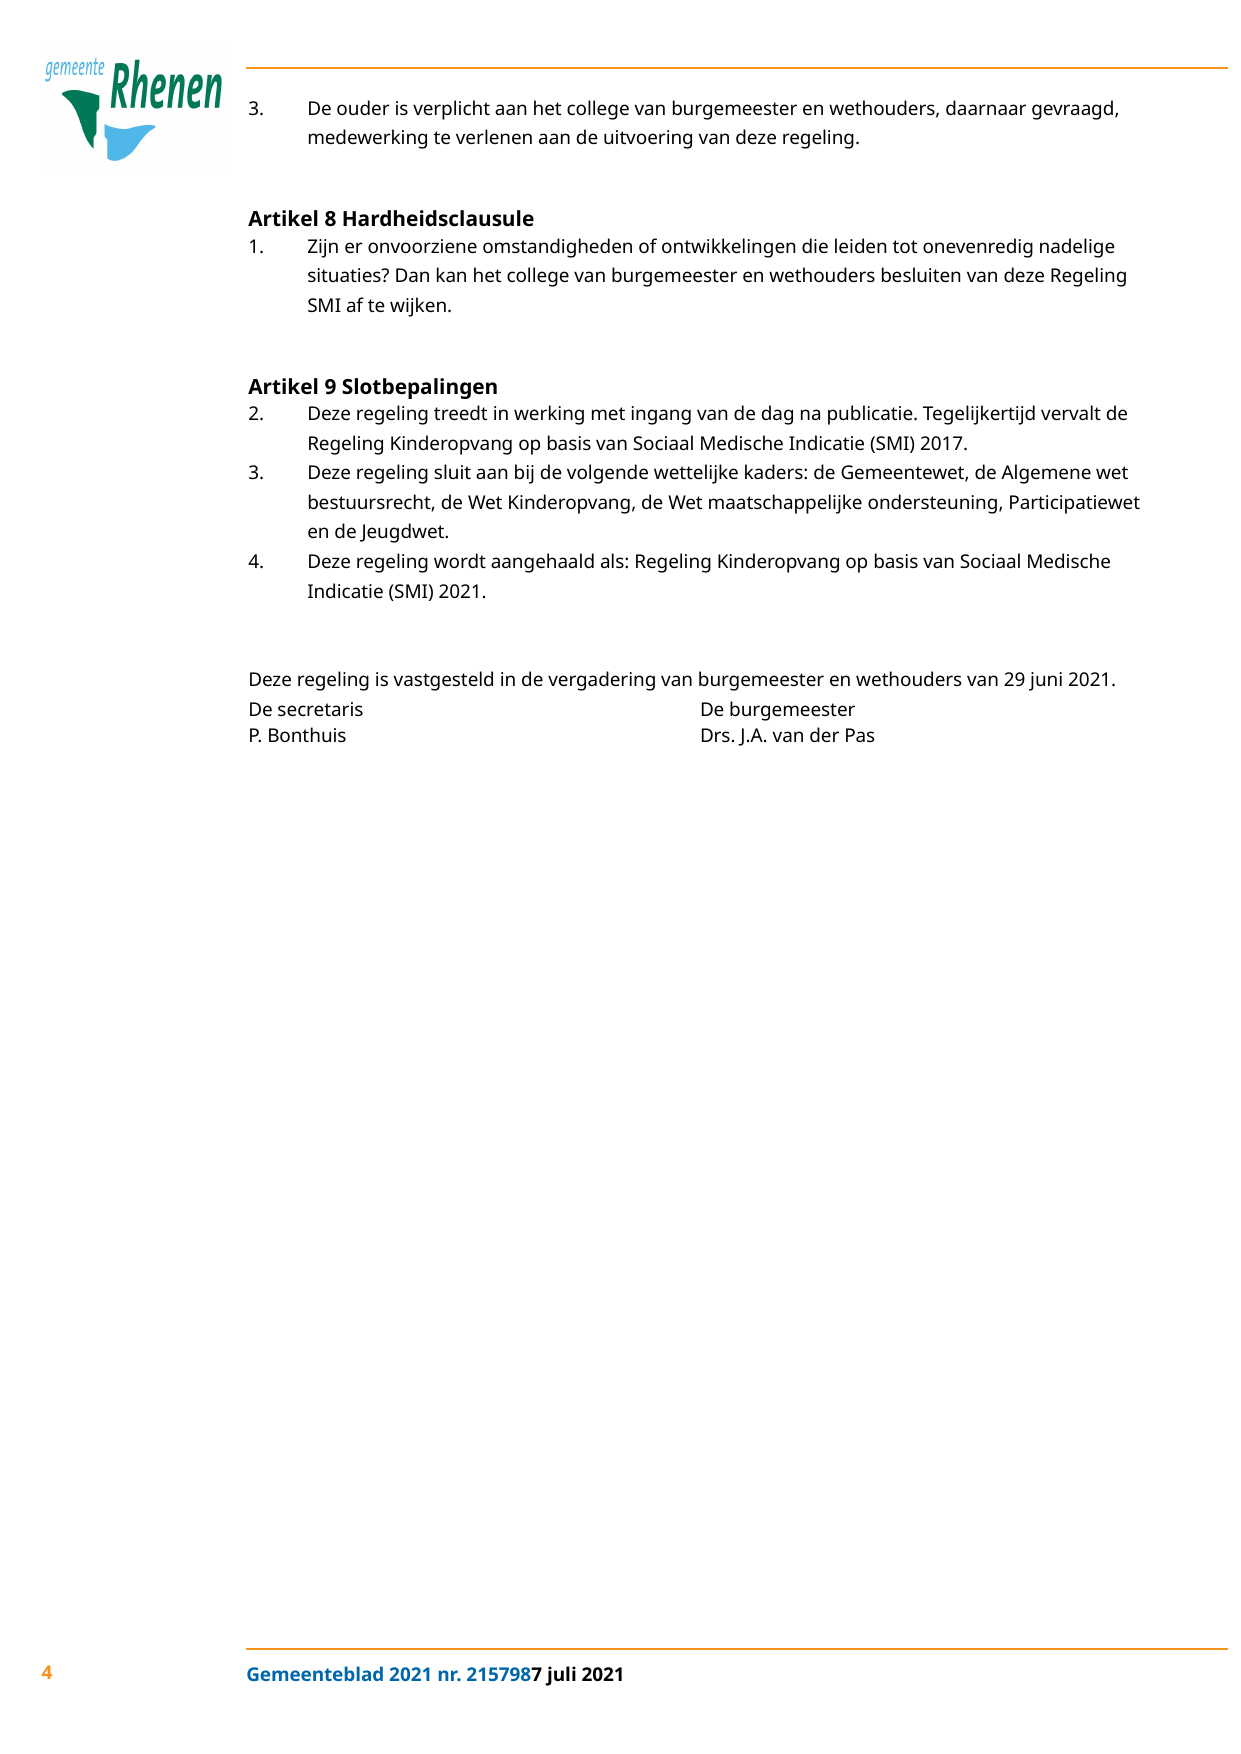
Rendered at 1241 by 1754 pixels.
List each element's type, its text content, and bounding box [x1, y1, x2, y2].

table_cell P. Bonthuis [248, 722, 700, 748]
text Artikel 9 Slotbepalingen [248, 372, 1152, 400]
table_header De burgemeester [700, 696, 1152, 722]
table_header De secretaris [248, 696, 700, 722]
list Deze regeling sluit aan bij de volgende wettelijke kaders: de Gemeentewet, de Algemene wet bestuursrecht, de Wet Kinderopvang, de Wet maatschappelijke ondersteuning, Participatiewet en de Jeugdwet. [248, 459, 1152, 544]
text Deze regeling is vastgesteld in de vergadering van burgemeester en wethouders van 29 juni 2021. [248, 667, 1152, 692]
text Artikel 8 Hardheidsclausule [248, 204, 1152, 233]
list Deze regeling treedt in werking met ingang van de dag na publicatie. Tegelijkertijd vervalt de Regeling Kinderopvang op basis van Sociaal Medische Indicatie (SMI) 2017. [248, 400, 1152, 456]
table_cell Drs. J.A. van der Pas [700, 722, 1152, 748]
list Deze regeling wordt aangehaald als: Regeling Kinderopvang op basis van Sociaal Medische Indicatie (SMI) 2021. [248, 548, 1152, 604]
list Zijn er onvoorziene omstandigheden of ontwikkelingen die leiden tot onevenredig nadelige situaties? Dan kan het college van burgemeester en wethouders besluiten van deze Regeling SMI af te wijken. [248, 233, 1152, 318]
list De ouder is verplicht aan het college van burgemeester en wethouders, daarnaar gevraagd, medewerking te verlenen aan de uitvoering van deze regeling. [248, 95, 1152, 150]
picture [41, 47, 231, 172]
